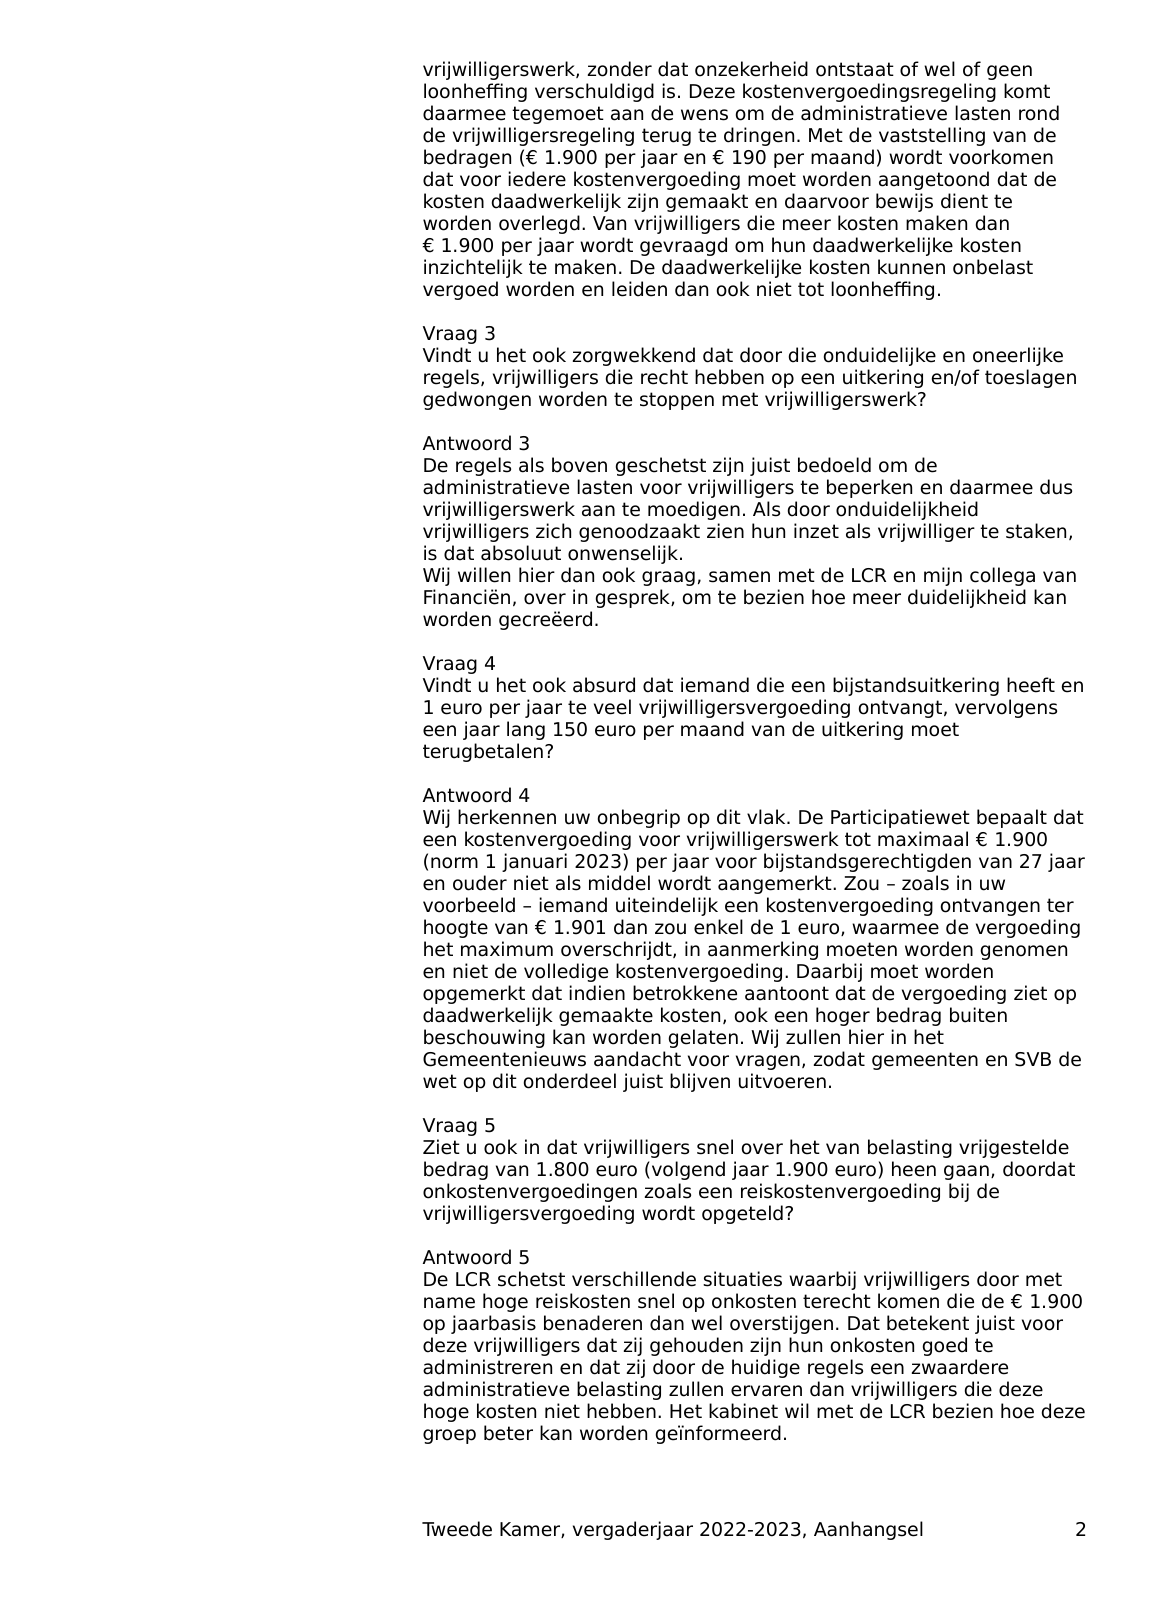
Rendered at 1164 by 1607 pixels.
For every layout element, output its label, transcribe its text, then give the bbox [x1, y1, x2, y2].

text Wij willen hier dan ook graag, samen met de LCR en mijn collega van Financiën, over in gesprek, om te bezien hoe meer duidelijkheid kan worden gecreëerd. [422, 565, 1087, 631]
text Ziet u ook in dat vrijwilligers snel over het van belasting vrijgestelde bedrag van 1.800 euro (volgend jaar 1.900 euro) heen gaan, doordat onkostenvergoedingen zoals een reiskostenvergoeding bij de vrijwilligersvergoeding wordt opgeteld? [422, 1137, 1087, 1225]
text Vraag 4 [422, 653, 1087, 675]
text De regels als boven geschetst zijn juist bedoeld om de administratieve lasten voor vrijwilligers te beperken en daarmee dus vrijwilligerswerk aan te moedigen. Als door onduidelijkheid vrijwilligers zich genoodzaakt zien hun inzet als vrijwilliger te staken, is dat absoluut onwenselijk. [422, 455, 1087, 565]
text Vindt u het ook absurd dat iemand die een bijstandsuitkering heeft en 1 euro per jaar te veel vrijwilligersvergoeding ontvangt, vervolgens een jaar lang 150 euro per maand van de uitkering moet terugbetalen? [422, 675, 1087, 763]
text Vraag 3 [422, 323, 1087, 345]
text Antwoord 3 [422, 433, 1087, 455]
text vrijwilligerswerk, zonder dat onzekerheid ontstaat of wel of geen loonheffing verschuldigd is. Deze kostenvergoedingsregeling komt daarmee tegemoet aan de wens om de administratieve lasten rond de vrijwilligersregeling terug te dringen. Met de vaststelling van de bedragen (€ 1.900 per jaar en € 190 per maand) wordt voorkomen dat voor iedere kostenvergoeding moet worden aangetoond dat de kosten daadwerkelijk zijn gemaakt en daarvoor bewijs dient te worden overlegd. Van vrijwilligers die meer kosten maken dan € 1.900 per jaar wordt gevraagd om hun daadwerkelijke kosten inzichtelijk te maken. De daadwerkelijke kosten kunnen onbelast vergoed worden en leiden dan ook niet tot loonheffing. [422, 59, 1087, 301]
text De LCR schetst verschillende situaties waarbij vrijwilligers door met name hoge reiskosten snel op onkosten terecht komen die de € 1.900 op jaarbasis benaderen dan wel overstijgen. Dat betekent juist voor deze vrijwilligers dat zij gehouden zijn hun onkosten goed te administreren en dat zij door de huidige regels een zwaardere administratieve belasting zullen ervaren dan vrijwilligers die deze hoge kosten niet hebben. Het kabinet wil met de LCR bezien hoe deze groep beter kan worden geïnformeerd. [422, 1269, 1087, 1445]
text Antwoord 5 [422, 1247, 1087, 1269]
text Antwoord 4 [422, 785, 1087, 807]
text Vindt u het ook zorgwekkend dat door die onduidelijke en oneerlijke regels, vrijwilligers die recht hebben op een uitkering en/of toeslagen gedwongen worden te stoppen met vrijwilligerswerk? [422, 345, 1087, 411]
text Wij herkennen uw onbegrip op dit vlak. De Participatiewet bepaalt dat een kostenvergoeding voor vrijwilligerswerk tot maximaal € 1.900 (norm 1 januari 2023) per jaar voor bijstandsgerechtigden van 27 jaar en ouder niet als middel wordt aangemerkt. Zou – zoals in uw voorbeeld – iemand uiteindelijk een kostenvergoeding ontvangen ter hoogte van € 1.901 dan zou enkel de 1 euro, waarmee de vergoeding het maximum overschrijdt, in aanmerking moeten worden genomen en niet de volledige kostenvergoeding. Daarbij moet worden opgemerkt dat indien betrokkene aantoont dat de vergoeding ziet op daadwerkelijk gemaakte kosten, ook een hoger bedrag buiten beschouwing kan worden gelaten. Wij zullen hier in het Gemeentenieuws aandacht voor vragen, zodat gemeenten en SVB de wet op dit onderdeel juist blijven uitvoeren. [422, 807, 1087, 1093]
text Vraag 5 [422, 1115, 1087, 1137]
